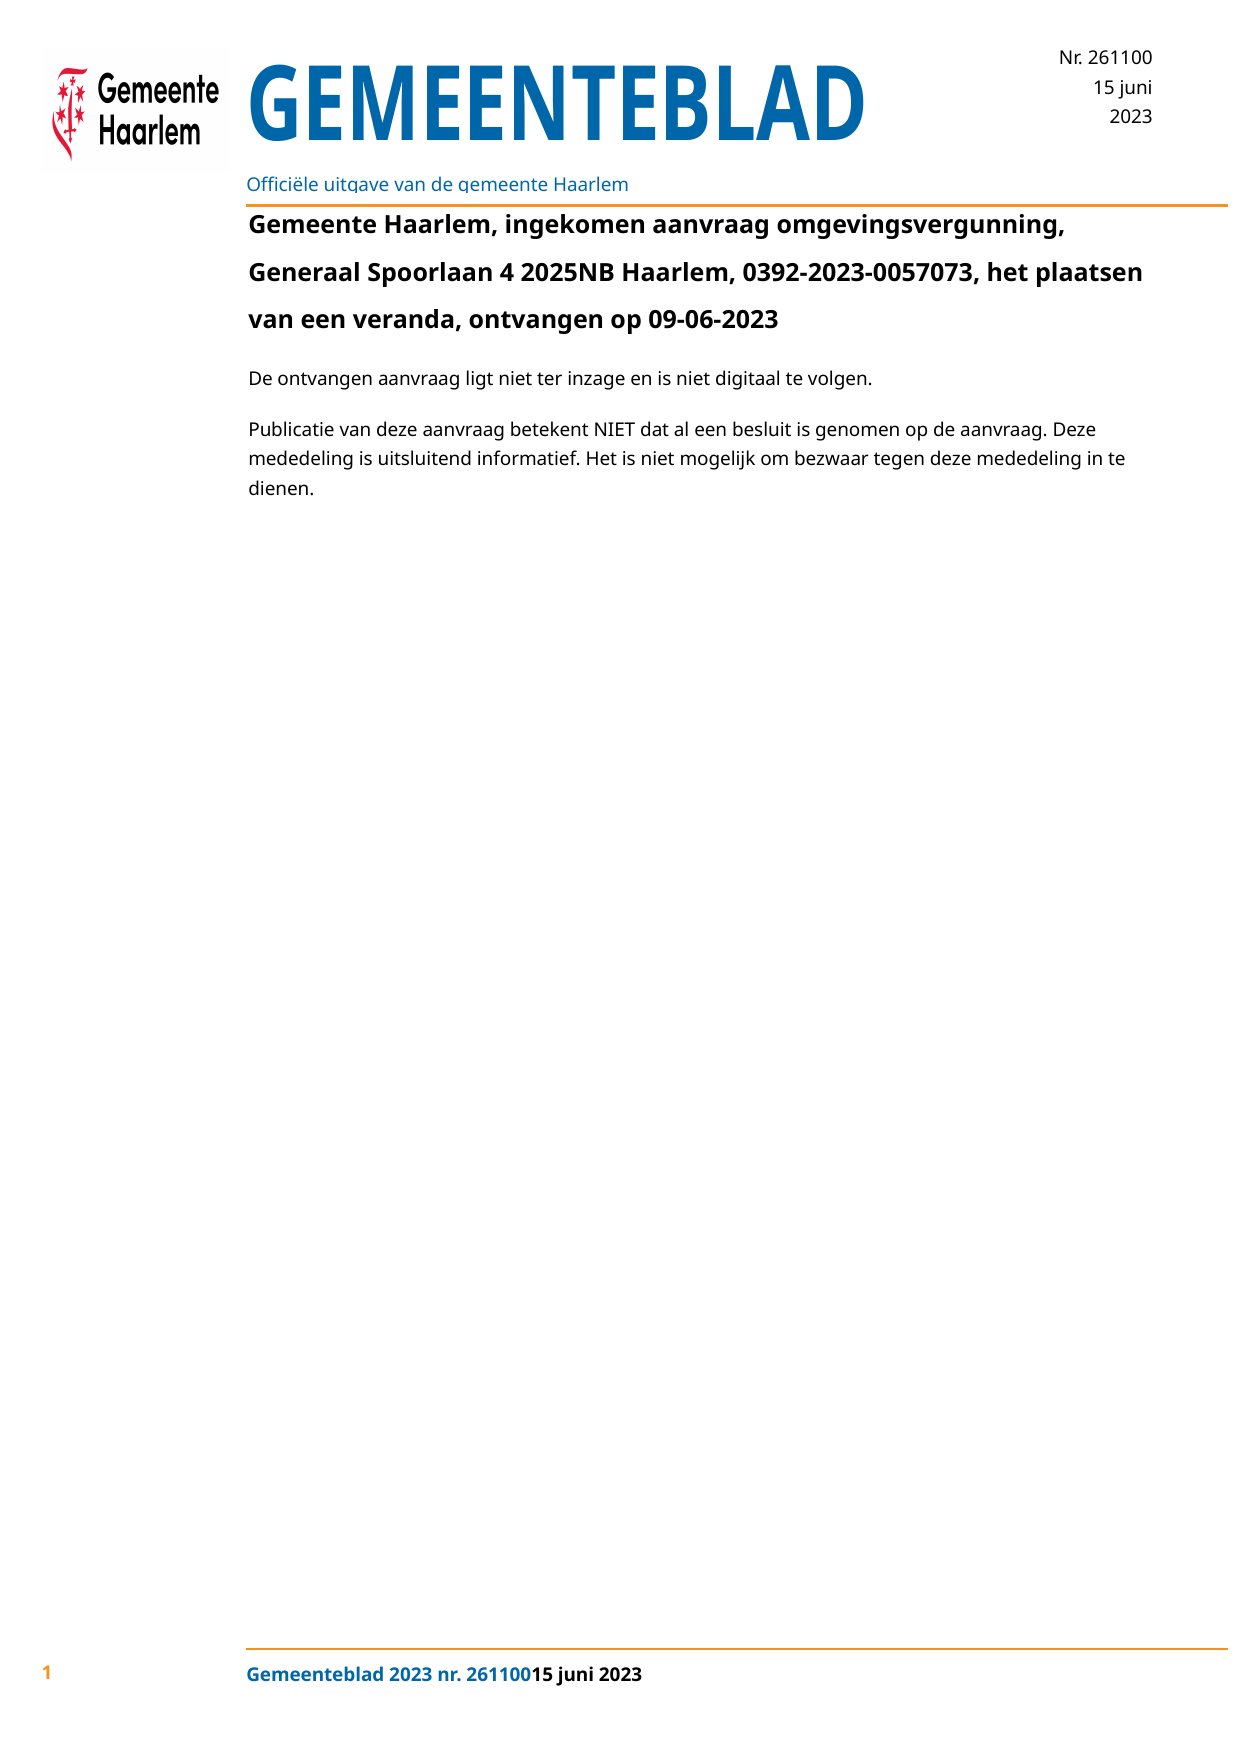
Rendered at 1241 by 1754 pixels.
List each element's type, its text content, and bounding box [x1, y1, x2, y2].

picture [41, 47, 231, 172]
text Gemeente Haarlem, ingekomen aanvraag omgevingsvergunning, Generaal Spoorlaan 4 2025NB Haarlem, 0392-2023-0057073, het plaatsen van een veranda, ontvangen op 09-06-2023 [248, 207, 1152, 336]
text Publicatie van deze aanvraag betekent NIET dat al een besluit is genomen op de aanvraag. Deze mededeling is uitsluitend informatief. Het is niet mogelijk om bezwaar tegen deze mededeling in te dienen. [248, 416, 1152, 501]
text De ontvangen aanvraag ligt niet ter inzage en is niet digitaal te volgen. [248, 366, 1152, 391]
